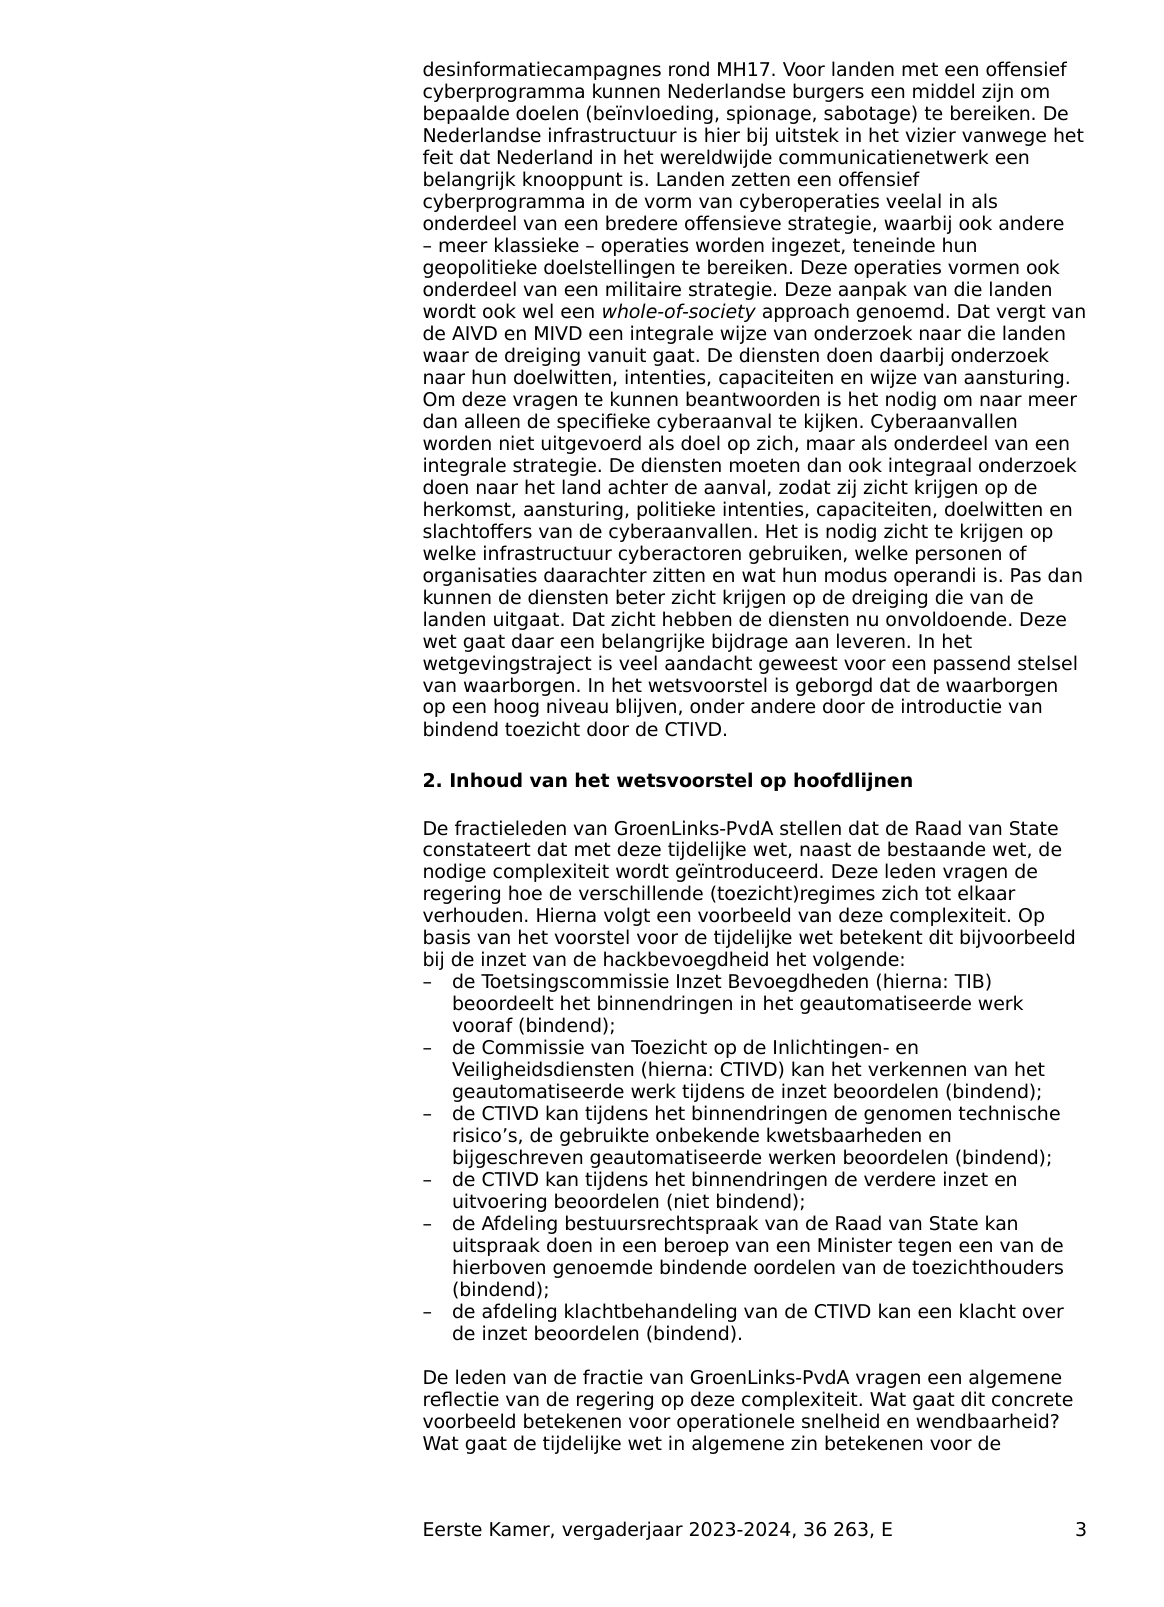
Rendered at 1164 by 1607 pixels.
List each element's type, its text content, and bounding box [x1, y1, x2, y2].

subtitle 2. Inhoud van het wetsvoorstel op hoofdlijnen [422, 770, 1087, 792]
text De fractieleden van GroenLinks-PvdA stellen dat de Raad van State constateert dat met deze tijdelijke wet, naast de bestaande wet, de nodige complexiteit wordt geïntroduceerd. Deze leden vragen de regering hoe de verschillende (toezicht)regimes zich tot elkaar verhouden. Hierna volgt een voorbeeld van deze complexiteit. Op basis van het voorstel voor de tijdelijke wet betekent dit bijvoorbeeld bij de inzet van de hackbevoegdheid het volgende: [422, 817, 1087, 971]
text – de Toetsingscommissie Inzet Bevoegdheden (hierna: TIB) beoordeelt het binnendringen in het geautomatiseerde werk vooraf (bindend); [422, 971, 1087, 1037]
text desinformatiecampagnes rond MH17. Voor landen met een offensief cyberprogramma kunnen Nederlandse burgers een middel zijn om bepaalde doelen (beïnvloeding, spionage, sabotage) te bereiken. De Nederlandse infrastructuur is hier bij uitstek in het vizier vanwege het feit dat Nederland in het wereldwijde communicatienetwerk een belangrijk knooppunt is. Landen zetten een offensief cyberprogramma in de vorm van cyberoperaties veelal in als onderdeel van een bredere offensieve strategie, waarbij ook andere – meer klassieke – operaties worden ingezet, teneinde hun geopolitieke doelstellingen te bereiken. Deze operaties vormen ook onderdeel van een militaire strategie. Deze aanpak van die landen wordt ook wel een whole-of-society approach genoemd. Dat vergt van de AIVD en MIVD een integrale wijze van onderzoek naar die landen waar de dreiging vanuit gaat. De diensten doen daarbij onderzoek naar hun doelwitten, intenties, capaciteiten en wijze van aansturing. Om deze vragen te kunnen beantwoorden is het nodig om naar meer dan alleen de specifieke cyberaanval te kijken. Cyberaanvallen worden niet uitgevoerd als doel op zich, maar als onderdeel van een integrale strategie. De diensten moeten dan ook integraal onderzoek doen naar het land achter de aanval, zodat zij zicht krijgen op de herkomst, aansturing, politieke intenties, capaciteiten, doelwitten en slachtoffers van de cyberaanvallen. Het is nodig zicht te krijgen op welke infrastructuur cyberactoren gebruiken, welke personen of organisaties daarachter zitten en wat hun modus operandi is. Pas dan kunnen de diensten beter zicht krijgen op de dreiging die van de landen uitgaat. Dat zicht hebben de diensten nu onvoldoende. Deze wet gaat daar een belangrijke bijdrage aan leveren. In het wetgevingstraject is veel aandacht geweest voor een passend stelsel van waarborgen. In het wetsvoorstel is geborgd dat de waarborgen op een hoog niveau blijven, onder andere door de introductie van bindend toezicht door de CTIVD. [422, 59, 1087, 740]
text – de CTIVD kan tijdens het binnendringen de verdere inzet en uitvoering beoordelen (niet bindend); [422, 1169, 1087, 1213]
text De leden van de fractie van GroenLinks-PvdA vragen een algemene reflectie van de regering op deze complexiteit. Wat gaat dit concrete voorbeeld betekenen voor operationele snelheid en wendbaarheid? Wat gaat de tijdelijke wet in algemene zin betekenen voor de [422, 1367, 1087, 1455]
text – de afdeling klachtbehandeling van de CTIVD kan een klacht over de inzet beoordelen (bindend). [422, 1301, 1087, 1345]
text – de Afdeling bestuursrechtspraak van de Raad van State kan uitspraak doen in een beroep van een Minister tegen een van de hierboven genoemde bindende oordelen van de toezichthouders (bindend); [422, 1213, 1087, 1301]
text – de CTIVD kan tijdens het binnendringen de genomen technische risico’s, de gebruikte onbekende kwetsbaarheden en bijgeschreven geautomatiseerde werken beoordelen (bindend); [422, 1103, 1087, 1169]
text – de Commissie van Toezicht op de Inlichtingen- en Veiligheidsdiensten (hierna: CTIVD) kan het verkennen van het geautomatiseerde werk tijdens de inzet beoordelen (bindend); [422, 1037, 1087, 1103]
